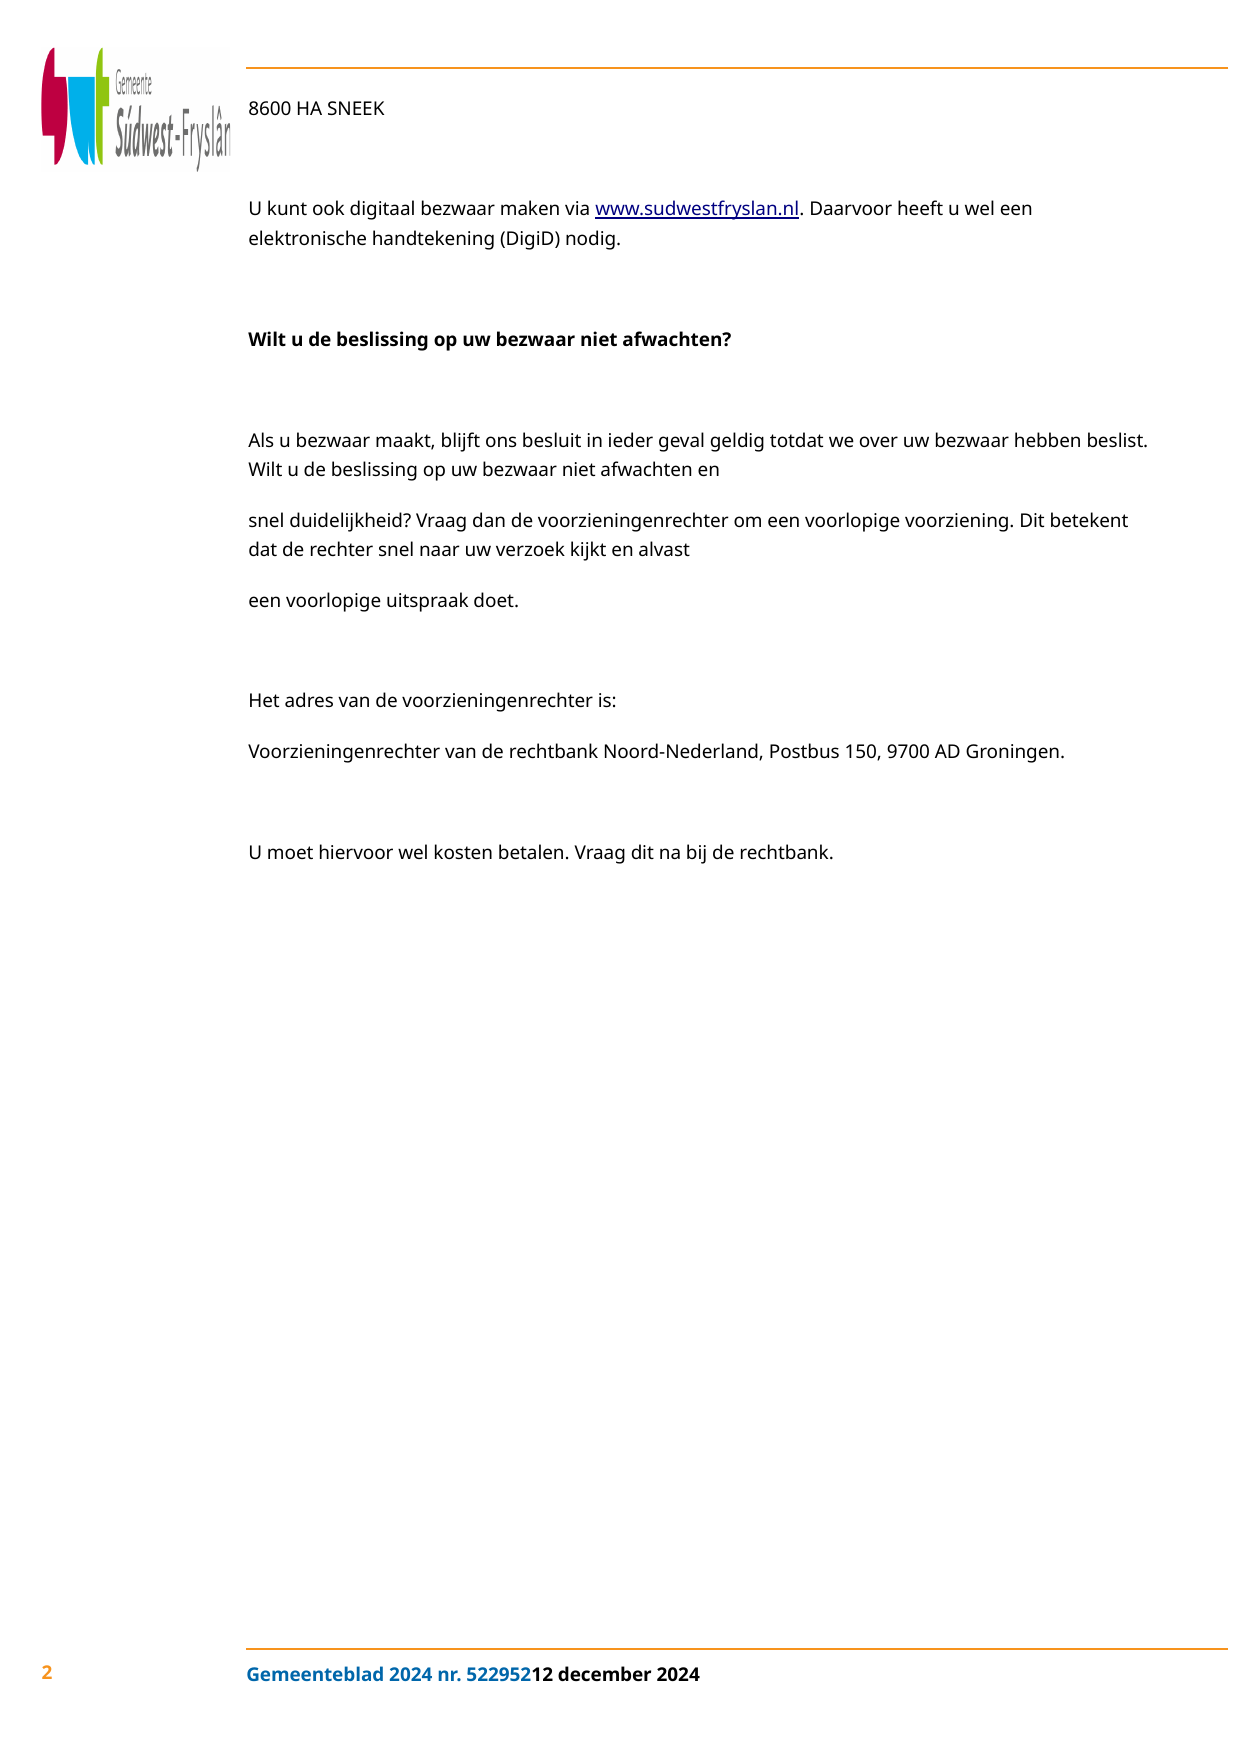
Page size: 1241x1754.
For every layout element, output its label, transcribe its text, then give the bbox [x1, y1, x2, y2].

text Het adres van de voorzieningenrechter is: [248, 688, 1152, 713]
text een voorlopige uitspraak doet. [248, 587, 1152, 613]
text Wilt u de beslissing op uw bezwaar niet afwachten? [248, 326, 1152, 352]
text U moet hiervoor wel kosten betalen. Vraag dit na bij de rechtbank. [248, 839, 1152, 865]
text snel duidelijkheid? Vraag dan de voorzieningenrechter om een voorlopige voorziening. Dit betekent dat de rechter snel naar uw verzoek kijkt en alvast [248, 507, 1152, 562]
picture [41, 47, 231, 172]
text Als u bezwaar maakt, blijft ons besluit in ieder geval geldig totdat we over uw bezwaar hebben beslist. Wilt u de beslissing op uw bezwaar niet afwachten en [248, 427, 1152, 482]
text Voorzieningenrechter van de rechtbank Noord-Nederland, Postbus 150, 9700 AD Groningen. [248, 738, 1152, 764]
text U kunt ook digitaal bezwaar maken via www.sudwestfryslan.nl. Daarvoor heeft u wel een elektronische handtekening (DigiD) nodig. [248, 196, 1152, 251]
text 8600 HA SNEEK [248, 95, 1152, 121]
